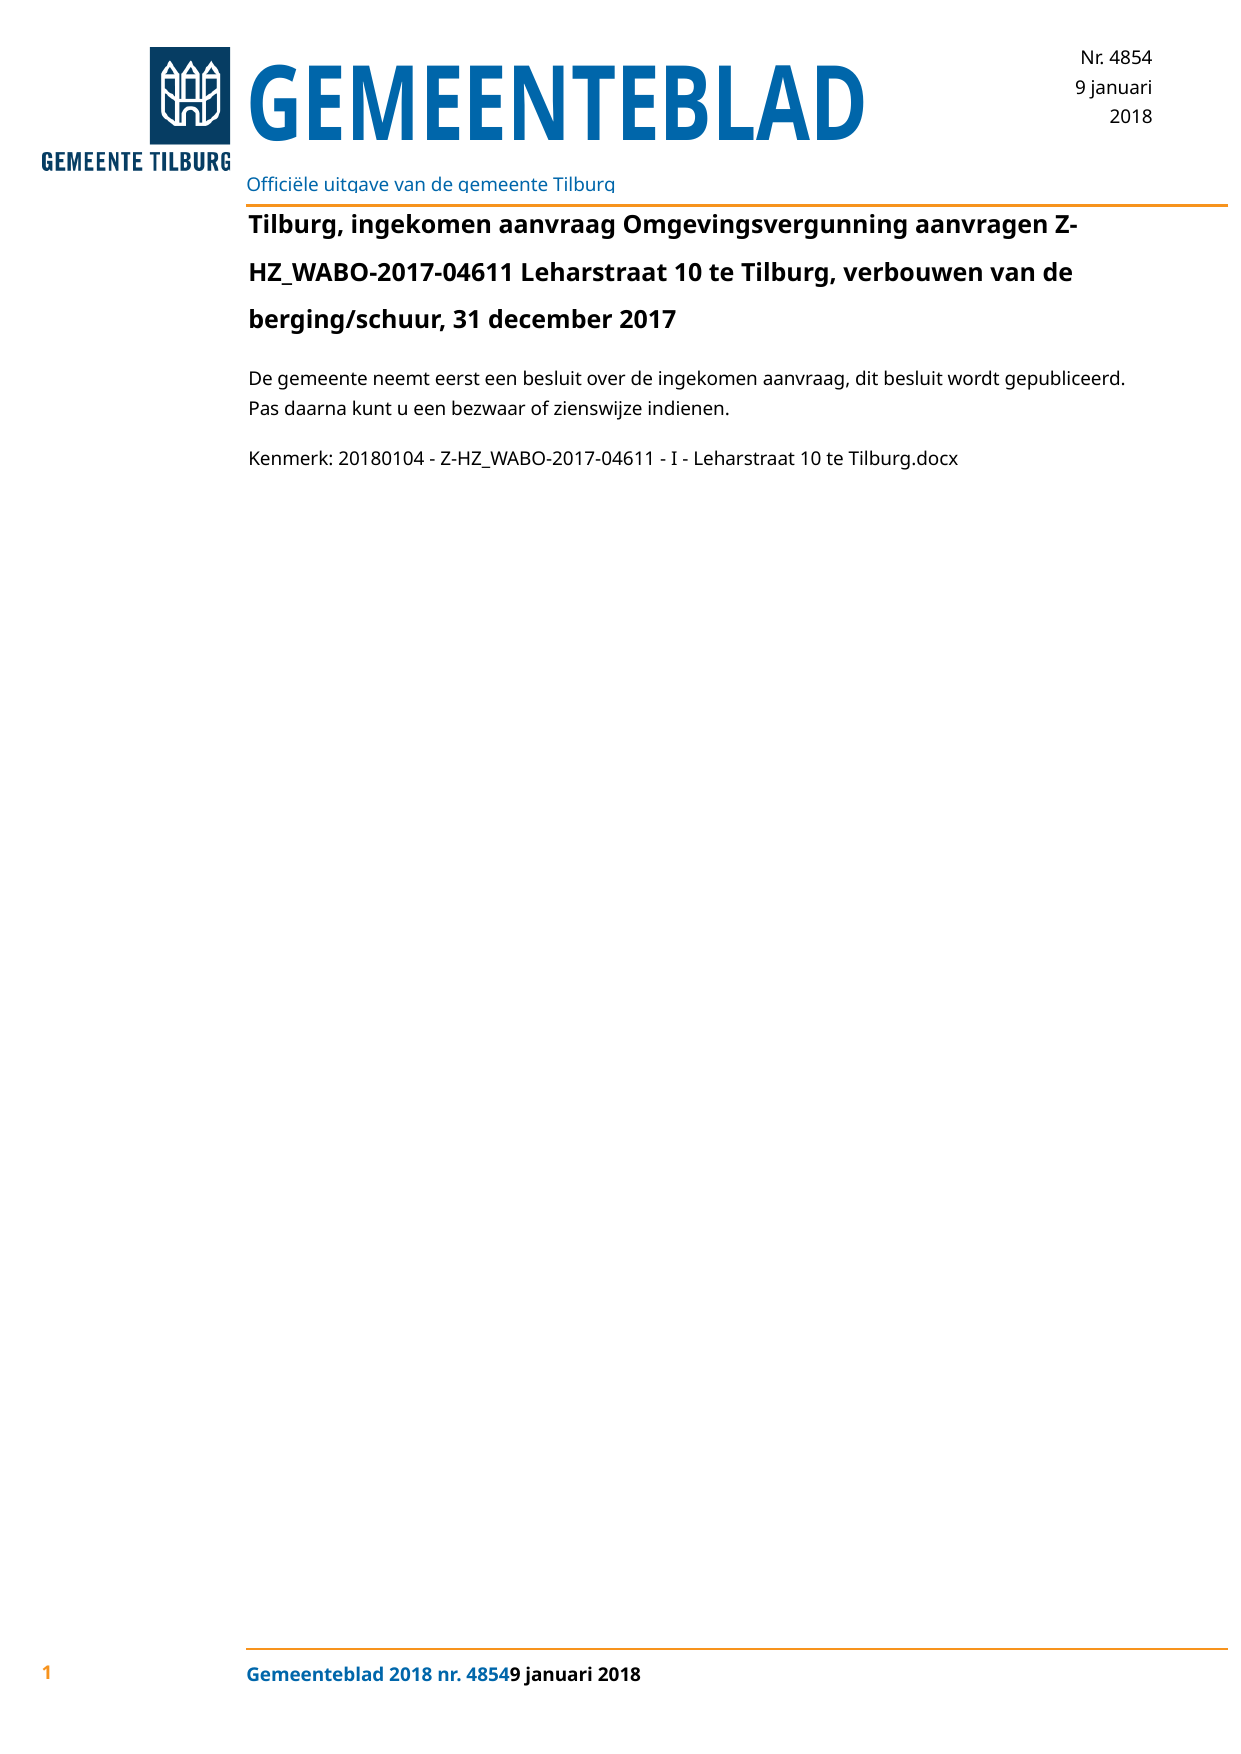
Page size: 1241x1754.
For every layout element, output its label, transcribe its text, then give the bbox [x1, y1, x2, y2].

text Tilburg, ingekomen aanvraag Omgevingsvergunning aanvragen Z-HZ_WABO-2017-04611 Leharstraat 10 te Tilburg, verbouwen van de berging/schuur, 31 december 2017 [248, 207, 1152, 336]
text Kenmerk: 20180104 - Z-HZ_WABO-2017-04611 - I - Leharstraat 10 te Tilburg.docx [248, 446, 1152, 471]
picture [41, 47, 231, 172]
text De gemeente neemt eerst een besluit over de ingekomen aanvraag, dit besluit wordt gepubliceerd. Pas daarna kunt u een bezwaar of zienswijze indienen. [248, 366, 1152, 421]
